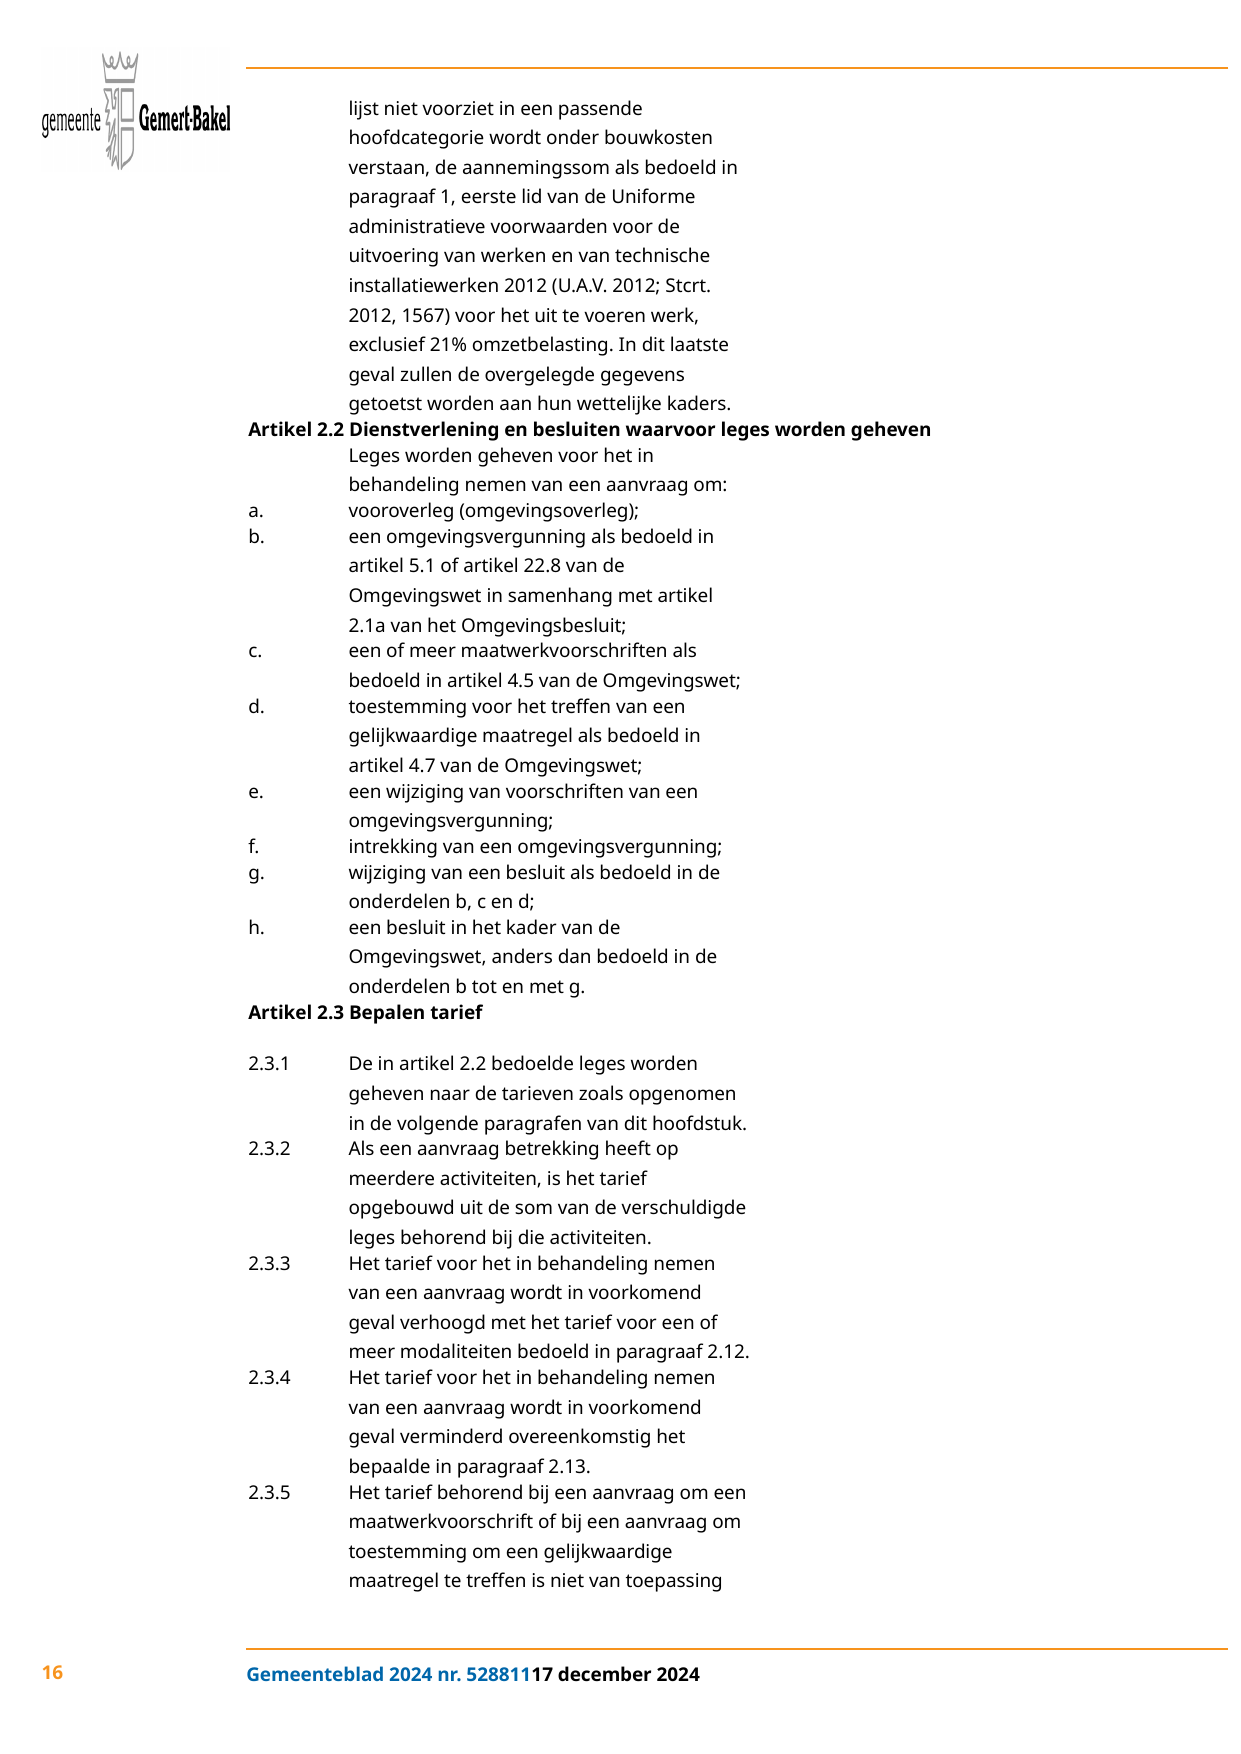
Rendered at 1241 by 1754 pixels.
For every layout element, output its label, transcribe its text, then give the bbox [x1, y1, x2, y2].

table_cell [951, 1364, 1152, 1479]
table_cell intrekking van een omgevingsvergunning; [348, 833, 750, 859]
table_cell [951, 1051, 1152, 1135]
table_cell [248, 1025, 348, 1051]
table_cell e. [248, 778, 348, 833]
table_cell [750, 778, 951, 833]
table_cell [348, 1025, 750, 1051]
table_cell Artikel 2.2 Dienstverlening en besluiten waarvoor leges worden geheven [248, 416, 951, 442]
table_cell 2.3.2 [248, 1135, 348, 1250]
table_cell [750, 1135, 951, 1250]
table_cell [750, 1051, 951, 1135]
table_cell [951, 1135, 1152, 1250]
table_cell vooroverleg (omgevingsoverleg); [348, 498, 750, 523]
table_cell d. [248, 693, 348, 778]
table_cell [951, 95, 1152, 416]
table_cell [750, 638, 951, 693]
table_cell Het tarief voor het in behandeling nemen van een aanvraag wordt in voorkomend geval verminderd overeenkomstig het bepaalde in paragraaf 2.13. [348, 1364, 750, 1479]
table_cell f. [248, 833, 348, 859]
table_cell [951, 1250, 1152, 1364]
table_cell 2.3.4 [248, 1364, 348, 1479]
table_cell a. [248, 498, 348, 523]
table_cell g. [248, 859, 348, 914]
table_cell [951, 999, 1152, 1025]
table_cell Leges worden geheven voor het in behandeling nemen van een aanvraag om: [348, 442, 750, 497]
table_cell Artikel 2.3 Bepalen tarief [248, 999, 951, 1025]
table_cell een of meer maatwerkvoorschriften als bedoeld in artikel 4.5 van de Omgevingswet; [348, 638, 750, 693]
table_cell [951, 833, 1152, 859]
table_cell een wijziging van voorschriften van een omgevingsvergunning; [348, 778, 750, 833]
picture [41, 47, 231, 172]
table_cell [750, 1479, 951, 1593]
table_cell h. [248, 914, 348, 999]
table_cell 2.3.5 [248, 1479, 348, 1593]
table_cell toestemming voor het treffen van een gelijkwaardige maatregel als bedoeld in artikel 4.7 van de Omgevingswet; [348, 693, 750, 778]
table_cell c. [248, 638, 348, 693]
table_cell [750, 833, 951, 859]
table_cell [951, 914, 1152, 999]
table_cell [248, 442, 348, 497]
table_cell [750, 914, 951, 999]
table_cell [951, 416, 1152, 442]
table_cell [951, 638, 1152, 693]
table_cell [750, 442, 951, 497]
table_cell De in artikel 2.2 bedoelde leges worden geheven naar de tarieven zoals opgenomen in de volgende paragrafen van dit hoofdstuk. [348, 1051, 750, 1135]
table_cell [750, 859, 951, 914]
table_cell [951, 1025, 1152, 1051]
table_cell [750, 693, 951, 778]
table_cell [951, 778, 1152, 833]
table_cell een besluit in het kader van de Omgevingswet, anders dan bedoeld in de onderdelen b tot en met g. [348, 914, 750, 999]
table_cell [750, 498, 951, 523]
table_cell [951, 442, 1152, 497]
table_cell Het tarief voor het in behandeling nemen van een aanvraag wordt in voorkomend geval verhoogd met het tarief voor een of meer modaliteiten bedoeld in paragraaf 2.12. [348, 1250, 750, 1364]
table_cell b. [248, 523, 348, 638]
table_cell 2.3.3 [248, 1250, 348, 1364]
table_cell [951, 693, 1152, 778]
table_cell [750, 1250, 951, 1364]
table_cell [750, 523, 951, 638]
table_cell Het tarief behorend bij een aanvraag om een maatwerkvoorschrift of bij een aanvraag om toestemming om een gelijkwaardige maatregel te treffen is niet van toepassing [348, 1479, 750, 1593]
table_cell [951, 523, 1152, 638]
table_cell [951, 859, 1152, 914]
table_cell [750, 95, 951, 416]
table_cell lijst niet voorziet in een passende hoofdcategorie wordt onder bouwkosten verstaan, de aannemingssom als bedoeld in paragraaf 1, eerste lid van de Uniforme administratieve voorwaarden voor de uitvoering van werken en van technische installatiewerken 2012 (U.A.V. 2012; Stcrt. 2012, 1567) voor het uit te voeren werk, exclusief 21% omzetbelasting. In dit laatste geval zullen de overgelegde gegevens getoetst worden aan hun wettelijke kaders. [348, 95, 750, 416]
table_cell een omgevingsvergunning als bedoeld in artikel 5.1 of artikel 22.8 van de Omgevingswet in samenhang met artikel 2.1a van het Omgevingsbesluit; [348, 523, 750, 638]
table_cell Als een aanvraag betrekking heeft op meerdere activiteiten, is het tarief opgebouwd uit de som van de verschuldigde leges behorend bij die activiteiten. [348, 1135, 750, 1250]
table_cell [951, 498, 1152, 523]
table_cell [248, 95, 348, 416]
table_cell 2.3.1 [248, 1051, 348, 1135]
table_cell [750, 1025, 951, 1051]
table_cell wijziging van een besluit als bedoeld in de onderdelen b, c en d; [348, 859, 750, 914]
table_cell [750, 1364, 951, 1479]
table_cell [951, 1479, 1152, 1593]
